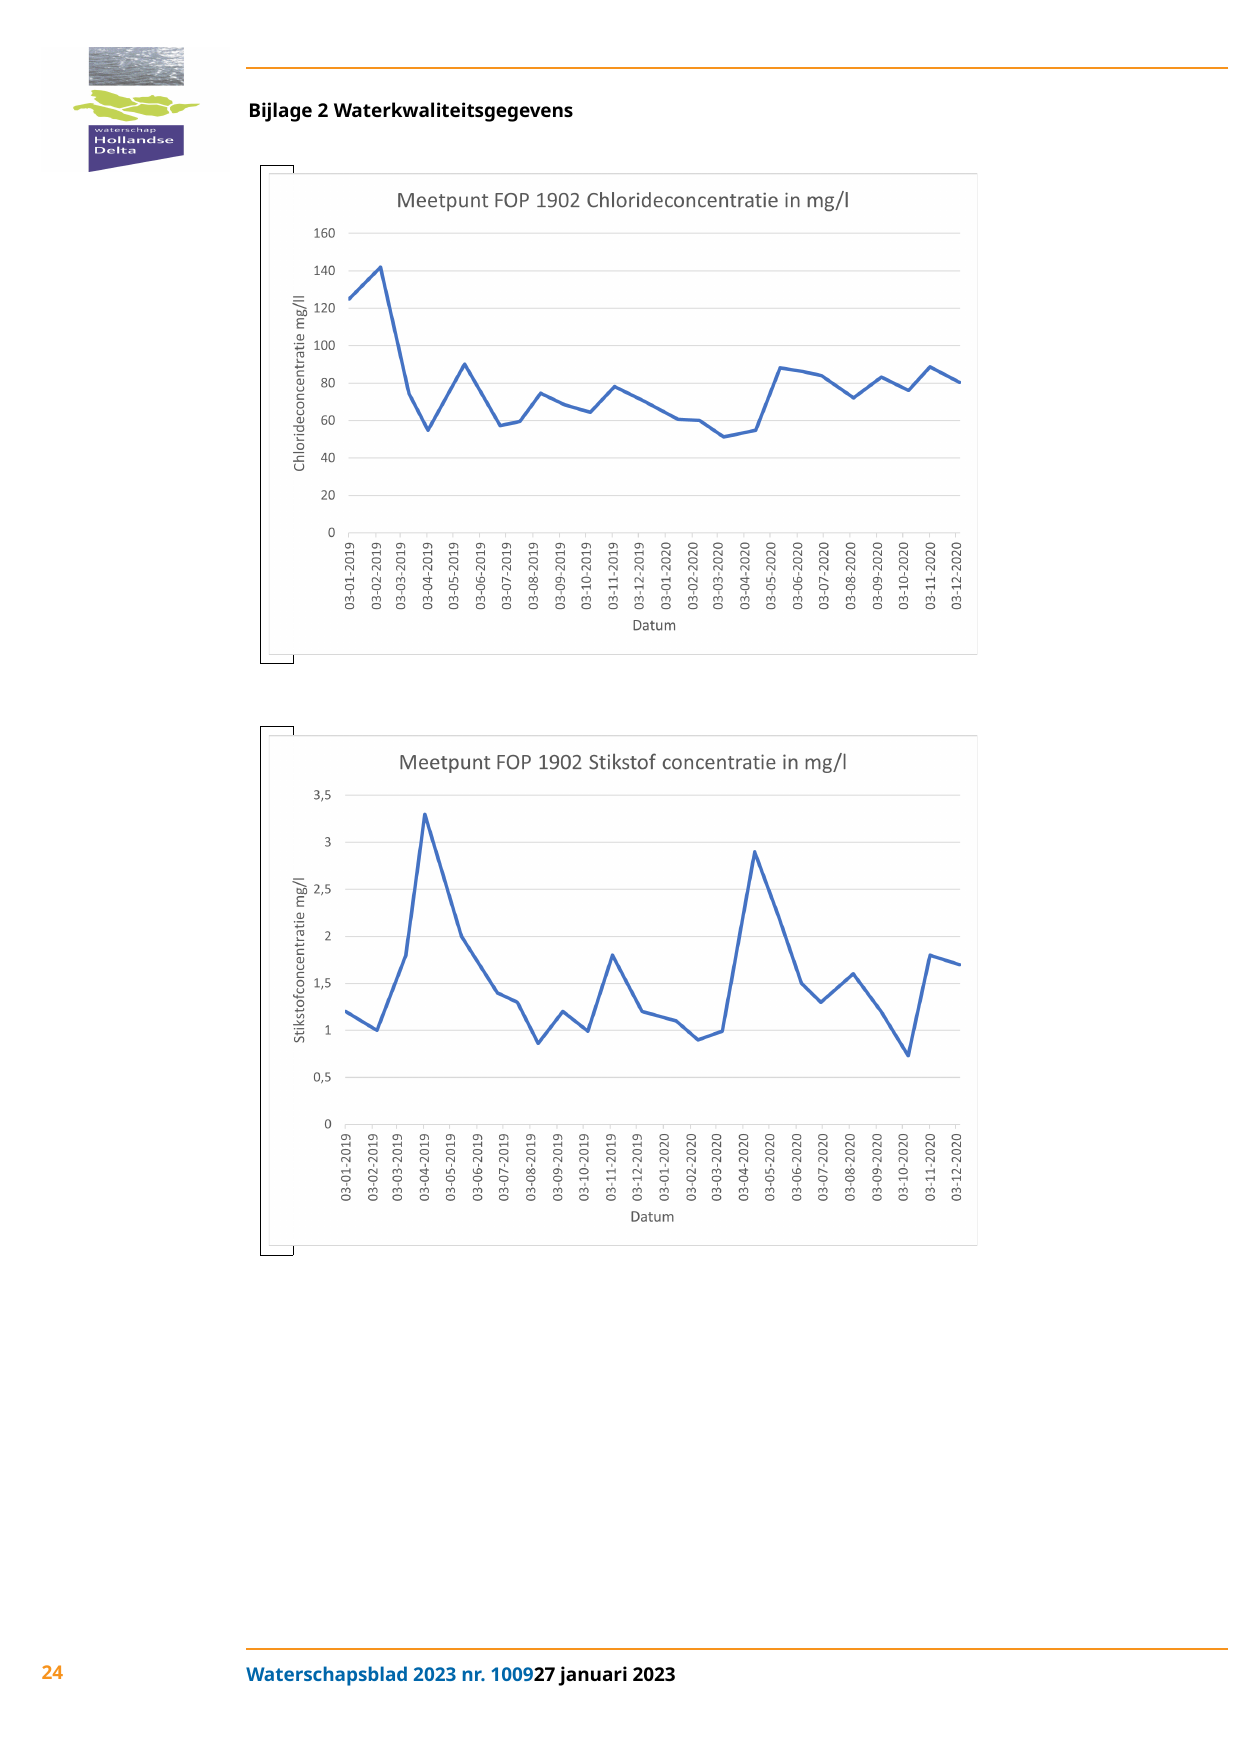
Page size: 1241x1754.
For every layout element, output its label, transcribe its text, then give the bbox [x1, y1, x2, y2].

picture [41, 47, 231, 172]
picture [268, 735, 978, 1246]
text Bijlage 2 Waterkwaliteitsgegevens [248, 95, 1152, 123]
picture [268, 173, 978, 655]
